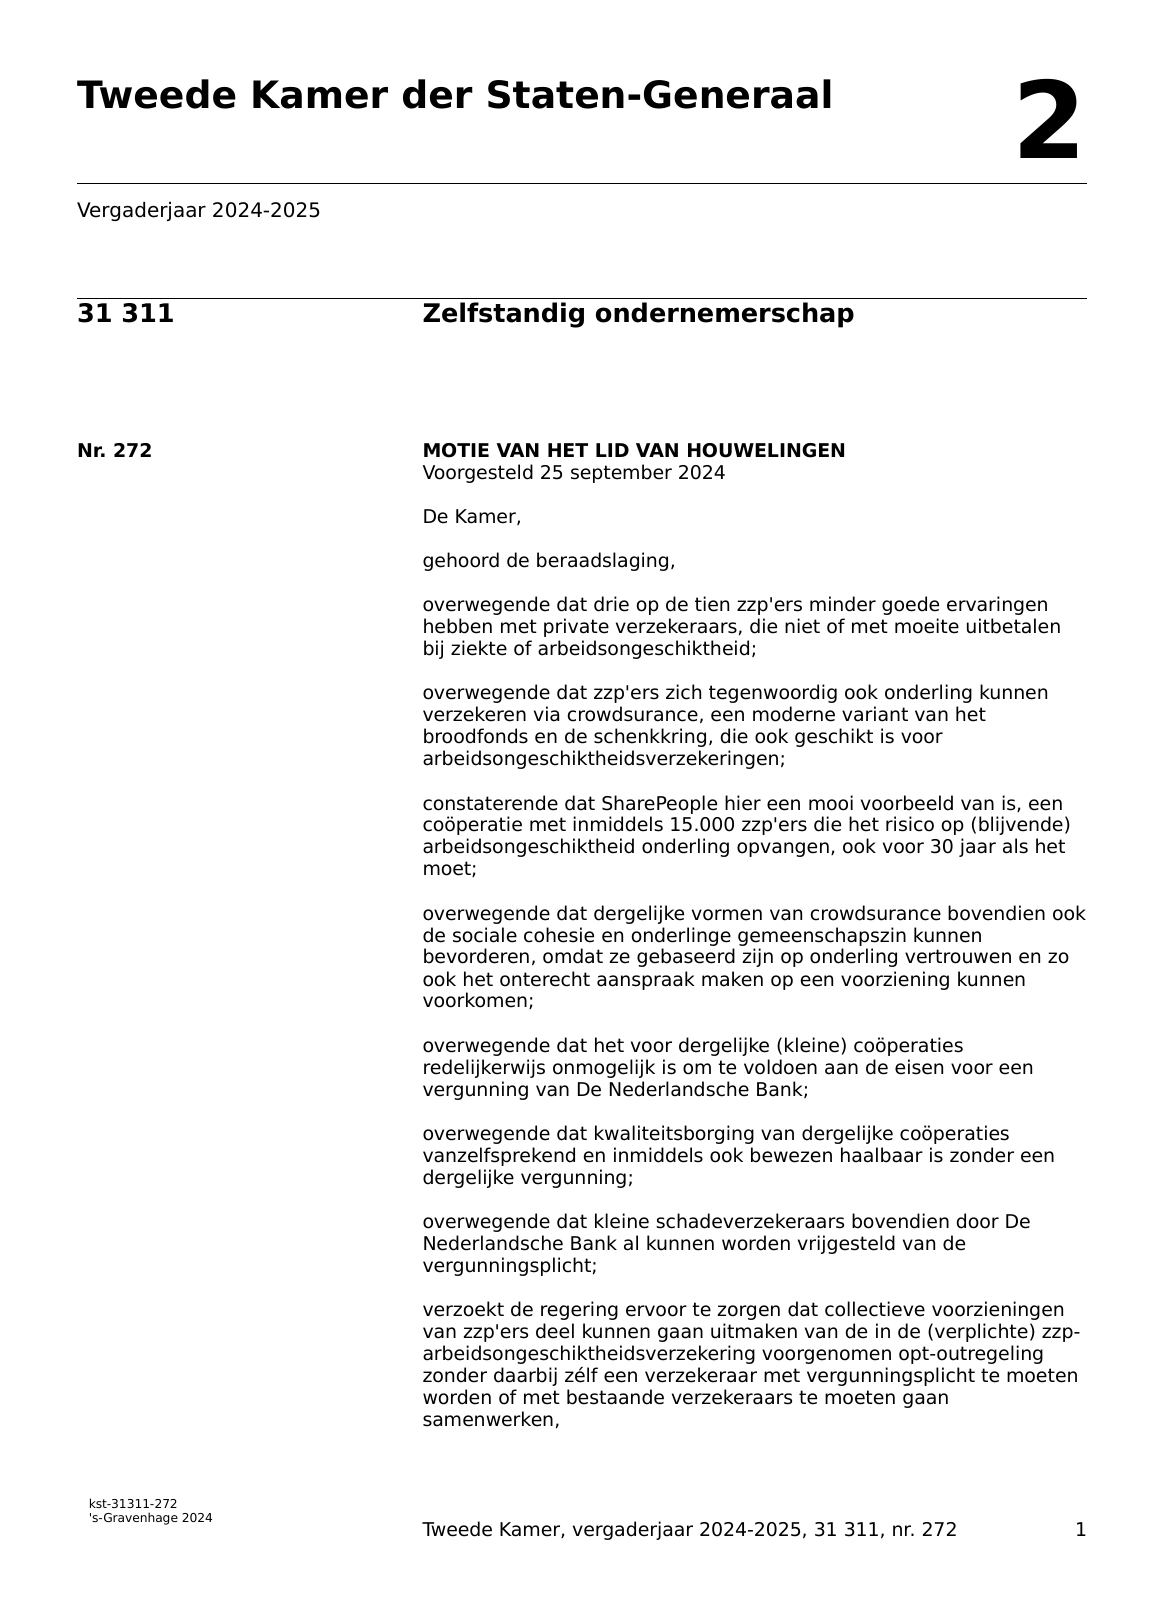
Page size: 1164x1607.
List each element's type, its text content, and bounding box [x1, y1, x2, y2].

subtitle Nr. 272 MOTIE VAN HET LID VAN HOUWELINGEN [77, 440, 1087, 462]
text kst-31311-272 [88, 1497, 323, 1511]
text verzoekt de regering ervoor te zorgen dat collectieve voorzieningen van zzp'ers deel kunnen gaan uitmaken van de in de (verplichte) zzp-arbeidsongeschiktheidsverzekering voorgenomen opt-outregeling zonder daarbij zélf een verzekeraar met vergunningsplicht te moeten worden of met bestaande verzekeraars te moeten gaan samenwerken, [422, 1299, 1087, 1431]
table_cell Vergaderjaar 2024-2025 [77, 184, 1087, 298]
text overwegende dat het voor dergelijke (kleine) coöperaties redelijkerwijs onmogelijk is om te voldoen aan de eisen voor een vergunning van De Nederlandsche Bank; [422, 1034, 1087, 1101]
text 's-Gravenhage 2024 [88, 1511, 323, 1525]
text overwegende dat kleine schadeverzekeraars bovendien door De Nederlandsche Bank al kunnen worden vrijgesteld van de vergunningsplicht; [422, 1211, 1087, 1277]
table_header Tweede Kamer der Staten-Generaal [77, 59, 886, 183]
text constaterende dat SharePeople hier een mooi voorbeeld van is, een coöperatie met inmiddels 15.000 zzp'ers die het risico op (blijvende) arbeidsongeschiktheid onderling opvangen, ook voor 30 jaar als het moet; [422, 792, 1087, 880]
table_header 2 [886, 59, 1087, 183]
text overwegende dat dergelijke vormen van crowdsurance bovendien ook de sociale cohesie en onderlinge gemeenschapszin kunnen bevorderen, omdat ze gebaseerd zijn op onderling vertrouwen en zo ook het onterecht aanspraak maken op een voorziening kunnen voorkomen; [422, 902, 1087, 1012]
text overwegende dat drie op de tien zzp'ers minder goede ervaringen hebben met private verzekeraars, die niet of met moeite uitbetalen bij ziekte of arbeidsongeschiktheid; [422, 594, 1087, 660]
subtitle 31 311 Zelfstandig ondernemerschap [77, 299, 1087, 329]
text overwegende dat kwaliteitsborging van dergelijke coöperaties vanzelfsprekend en inmiddels ook bewezen haalbaar is zonder een dergelijke vergunning; [422, 1123, 1087, 1189]
text De Kamer, [422, 506, 1087, 528]
text gehoord de beraadslaging, [422, 550, 1087, 572]
text Voorgesteld 25 september 2024 [422, 462, 1087, 484]
text overwegende dat zzp'ers zich tegenwoordig ook onderling kunnen verzekeren via crowdsurance, een moderne variant van het broodfonds en de schenkkring, die ook geschikt is voor arbeidsongeschiktheidsverzekeringen; [422, 682, 1087, 770]
